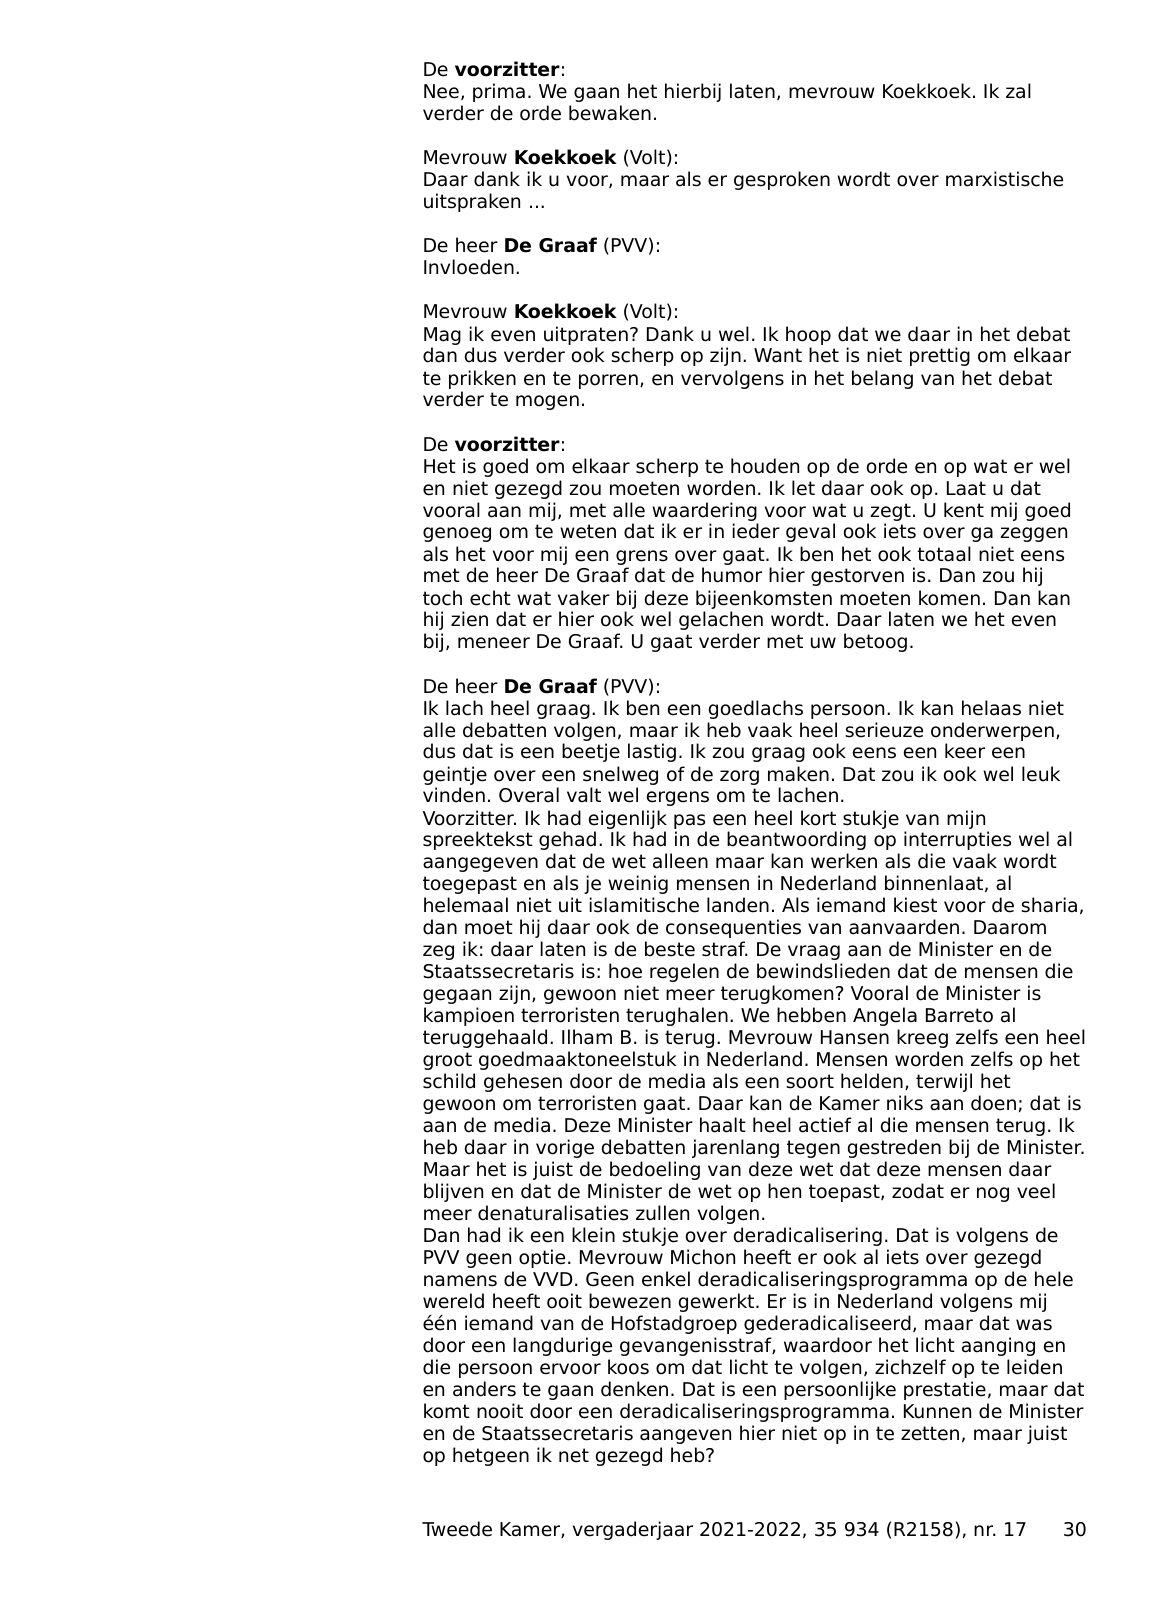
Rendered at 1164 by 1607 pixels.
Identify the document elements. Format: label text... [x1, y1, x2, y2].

text Voorzitter. Ik had eigenlijk pas een heel kort stukje van mijn spreektekst gehad. Ik had in de beantwoording op interrupties wel al aangegeven dat de wet alleen maar kan werken als die vaak wordt toegepast en als je weinig mensen in Nederland binnenlaat, al helemaal niet uit islamitische landen. Als iemand kiest voor de sharia, dan moet hij daar ook de consequenties van aanvaarden. Daarom zeg ik: daar laten is de beste straf. De vraag aan de Minister en de Staatssecretaris is: hoe regelen de bewindslieden dat de mensen die gegaan zijn, gewoon niet meer terugkomen? Vooral de Minister is kampioen terroristen terughalen. We hebben Angela Barreto al teruggehaald. Ilham B. is terug. Mevrouw Hansen kreeg zelfs een heel groot goedmaaktoneelstuk in Nederland. Mensen worden zelfs op het schild gehesen door de media als een soort helden, terwijl het gewoon om terroristen gaat. Daar kan de Kamer niks aan doen; dat is aan de media. Deze Minister haalt heel actief al die mensen terug. Ik heb daar in vorige debatten jarenlang tegen gestreden bij de Minister. Maar het is juist de bedoeling van deze wet dat deze mensen daar blijven en dat de Minister de wet op hen toepast, zodat er nog veel meer denaturalisaties zullen volgen. [422, 807, 1087, 1225]
text De voorzitter: [422, 433, 1087, 456]
text De heer De Graaf (PVV): [422, 676, 1087, 697]
text Daar dank ik u voor, maar als er gesproken wordt over marxistische uitspraken ... [422, 169, 1087, 213]
text Ik lach heel graag. Ik ben een goedlachs persoon. Ik kan helaas niet alle debatten volgen, maar ik heb vaak heel serieuze onderwerpen, dus dat is een beetje lastig. Ik zou graag ook eens een keer een geintje over een snelweg of de zorg maken. Dat zou ik ook wel leuk vinden. Overal valt wel ergens om te lachen. [422, 697, 1087, 807]
text Het is goed om elkaar scherp te houden op de orde en op wat er wel en niet gezegd zou moeten worden. Ik let daar ook op. Laat u dat vooral aan mij, met alle waardering voor wat u zegt. U kent mij goed genoeg om te weten dat ik er in ieder geval ook iets over ga zeggen als het voor mij een grens over gaat. Ik ben het ook totaal niet eens met de heer De Graaf dat de humor hier gestorven is. Dan zou hij toch echt wat vaker bij deze bijeenkomsten moeten komen. Dan kan hij zien dat er hier ook wel gelachen wordt. Daar laten we het even bij, meneer De Graaf. U gaat verder met uw betoog. [422, 456, 1087, 653]
text De heer De Graaf (PVV): [422, 235, 1087, 257]
text Invloeden. [422, 257, 1087, 279]
text Mag ik even uitpraten? Dank u wel. Ik hoop dat we daar in het debat dan dus verder ook scherp op zijn. Want het is niet prettig om elkaar te prikken en te porren, en vervolgens in het belang van het debat verder te mogen. [422, 323, 1087, 411]
text Mevrouw Koekkoek (Volt): [422, 301, 1087, 323]
text De voorzitter: [422, 59, 1087, 81]
text Dan had ik een klein stukje over deradicalisering. Dat is volgens de PVV geen optie. Mevrouw Michon heeft er ook al iets over gezegd namens de VVD. Geen enkel deradicaliseringsprogramma op de hele wereld heeft ooit bewezen gewerkt. Er is in Nederland volgens mij één iemand van de Hofstadgroep gederadicaliseerd, maar dat was door een langdurige gevangenisstraf, waardoor het licht aanging en die persoon ervoor koos om dat licht te volgen, zichzelf op te leiden en anders te gaan denken. Dat is een persoonlijke prestatie, maar dat komt nooit door een deradicaliseringsprogramma. Kunnen de Minister en de Staatssecretaris aangeven hier niet op in te zetten, maar juist op hetgeen ik net gezegd heb? [422, 1225, 1087, 1467]
text Mevrouw Koekkoek (Volt): [422, 147, 1087, 169]
text Nee, prima. We gaan het hierbij laten, mevrouw Koekkoek. Ik zal verder de orde bewaken. [422, 81, 1087, 125]
